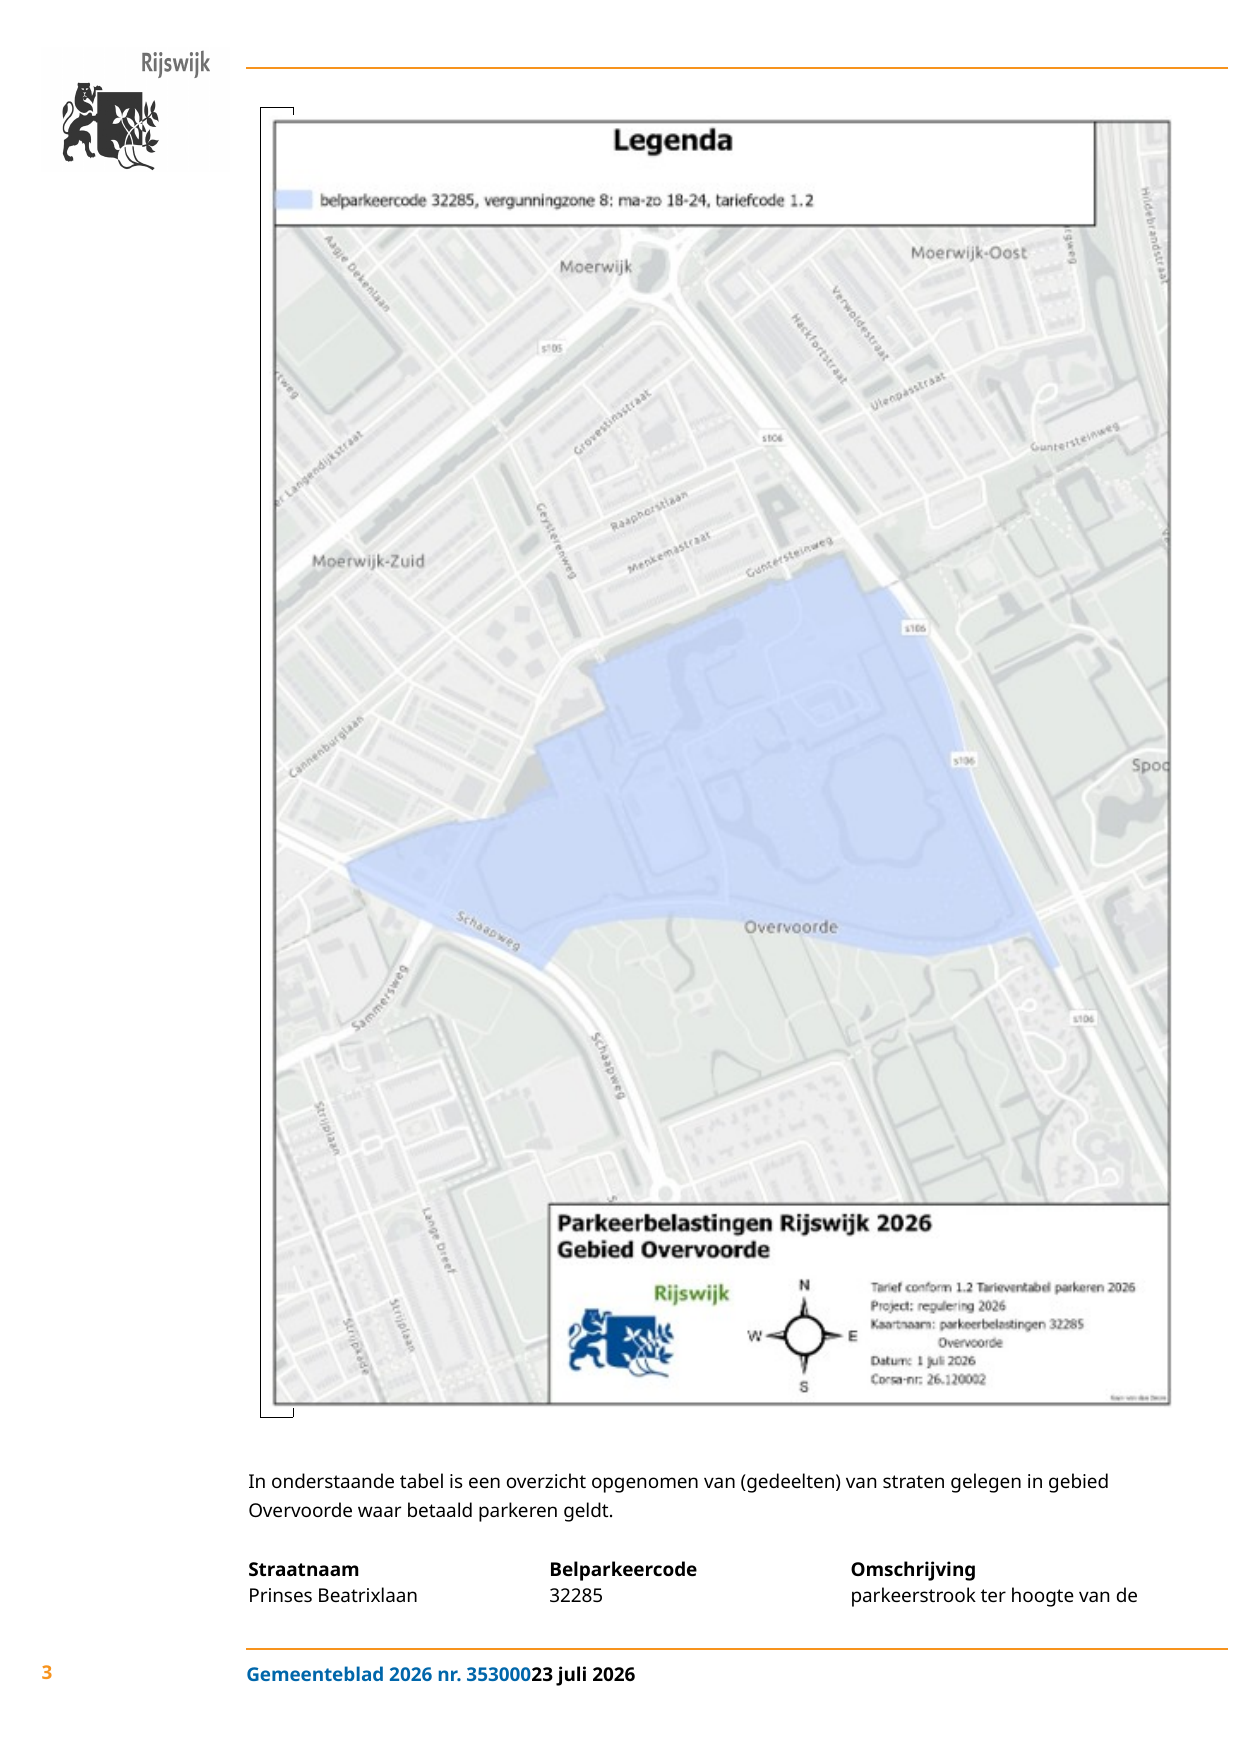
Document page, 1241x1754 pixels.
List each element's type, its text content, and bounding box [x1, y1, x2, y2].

table_header Omschrijving [850, 1557, 1152, 1582]
text In onderstaande tabel is een overzicht opgenomen van (gedeelten) van straten gelegen in gebied Overvoorde waar betaald parkeren geldt. [248, 1468, 1152, 1523]
table_header Straatnaam [248, 1557, 549, 1582]
picture [268, 115, 1173, 1408]
table_header Belparkeercode [549, 1557, 850, 1582]
picture [41, 47, 231, 172]
table_cell 32285 [549, 1583, 850, 1608]
table_cell Prinses Beatrixlaan [248, 1583, 549, 1608]
table_cell parkeerstrook ter hoogte van de [850, 1583, 1152, 1608]
